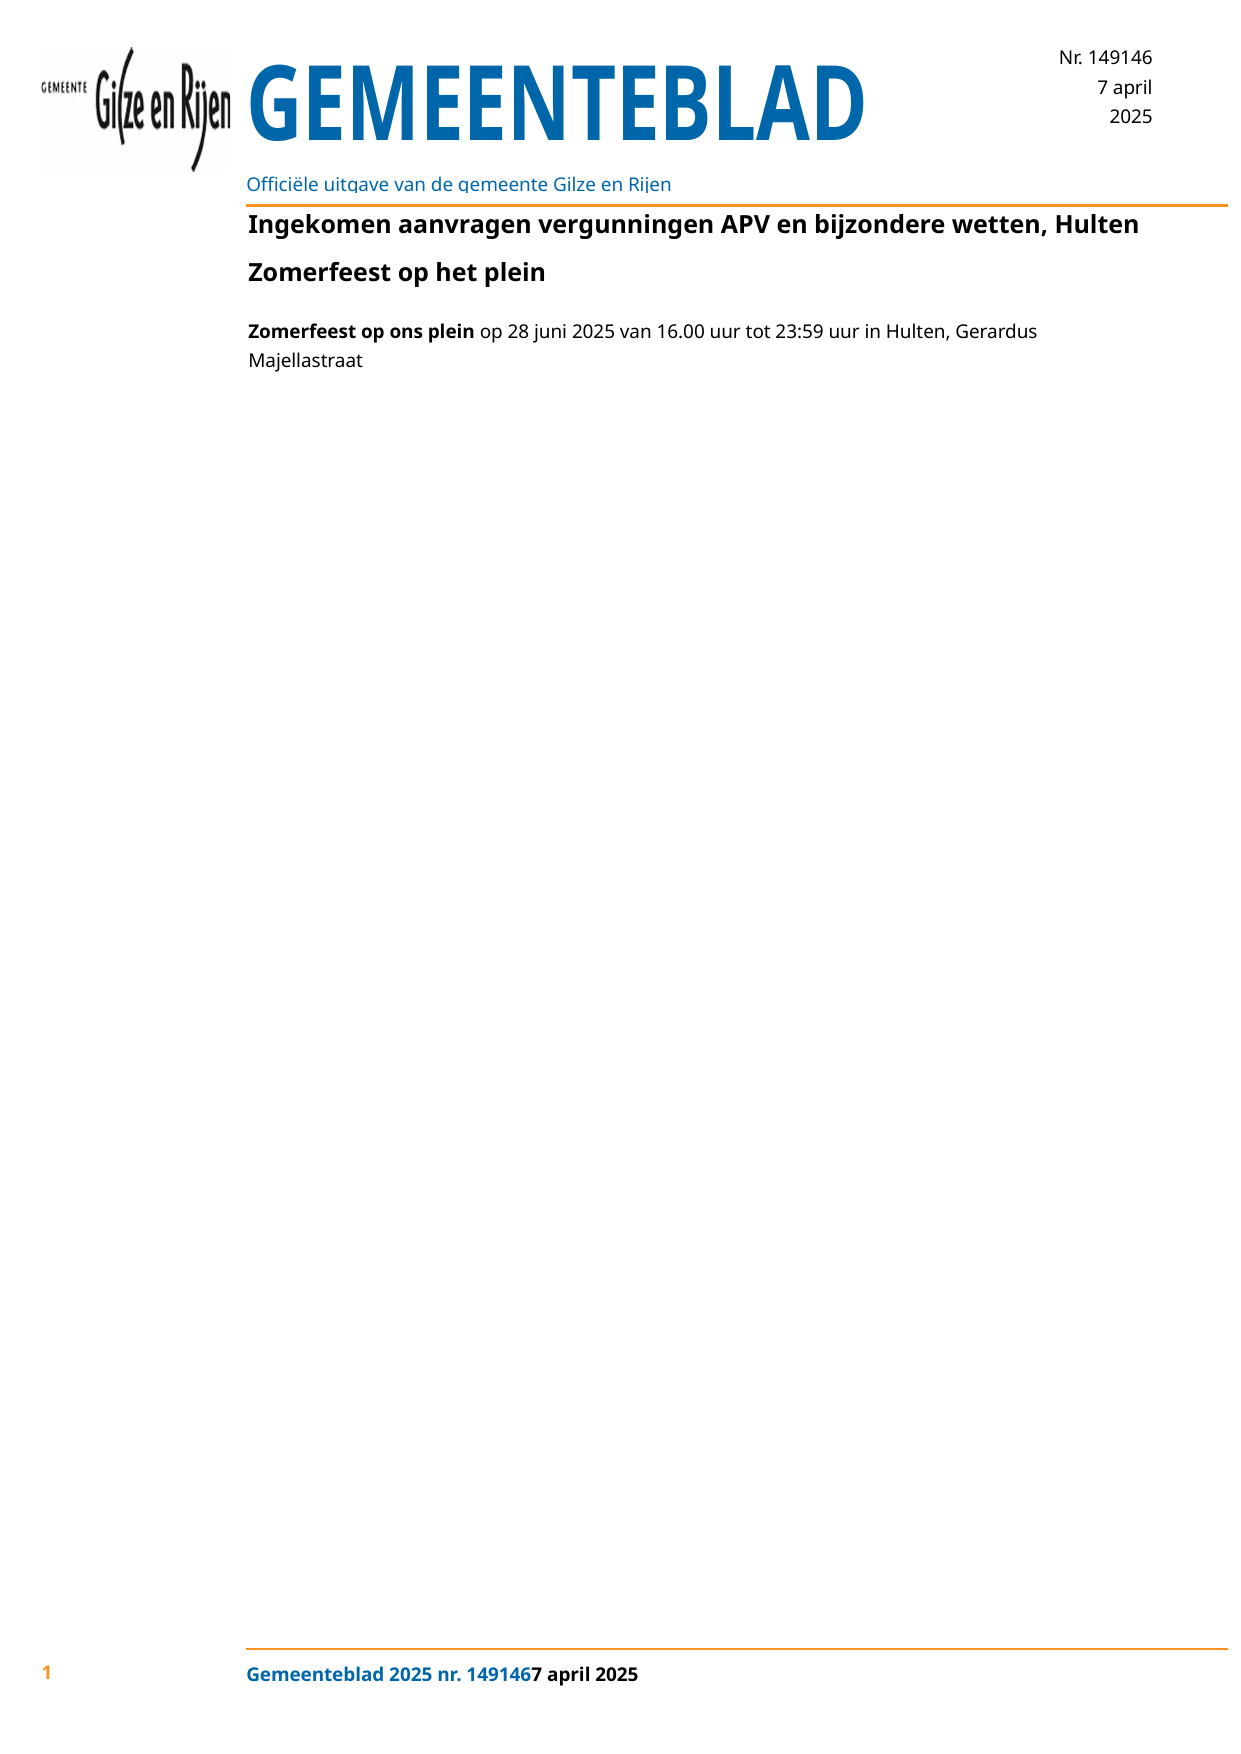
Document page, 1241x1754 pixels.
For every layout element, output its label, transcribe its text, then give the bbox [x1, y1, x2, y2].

text Zomerfeest op ons plein op 28 juni 2025 van 16.00 uur tot 23:59 uur in Hulten, Gerardus Majellastraat [248, 318, 1152, 373]
text Ingekomen aanvragen vergunningen APV en bijzondere wetten, Hulten Zomerfeest op het plein [248, 207, 1152, 288]
picture [41, 47, 231, 172]
